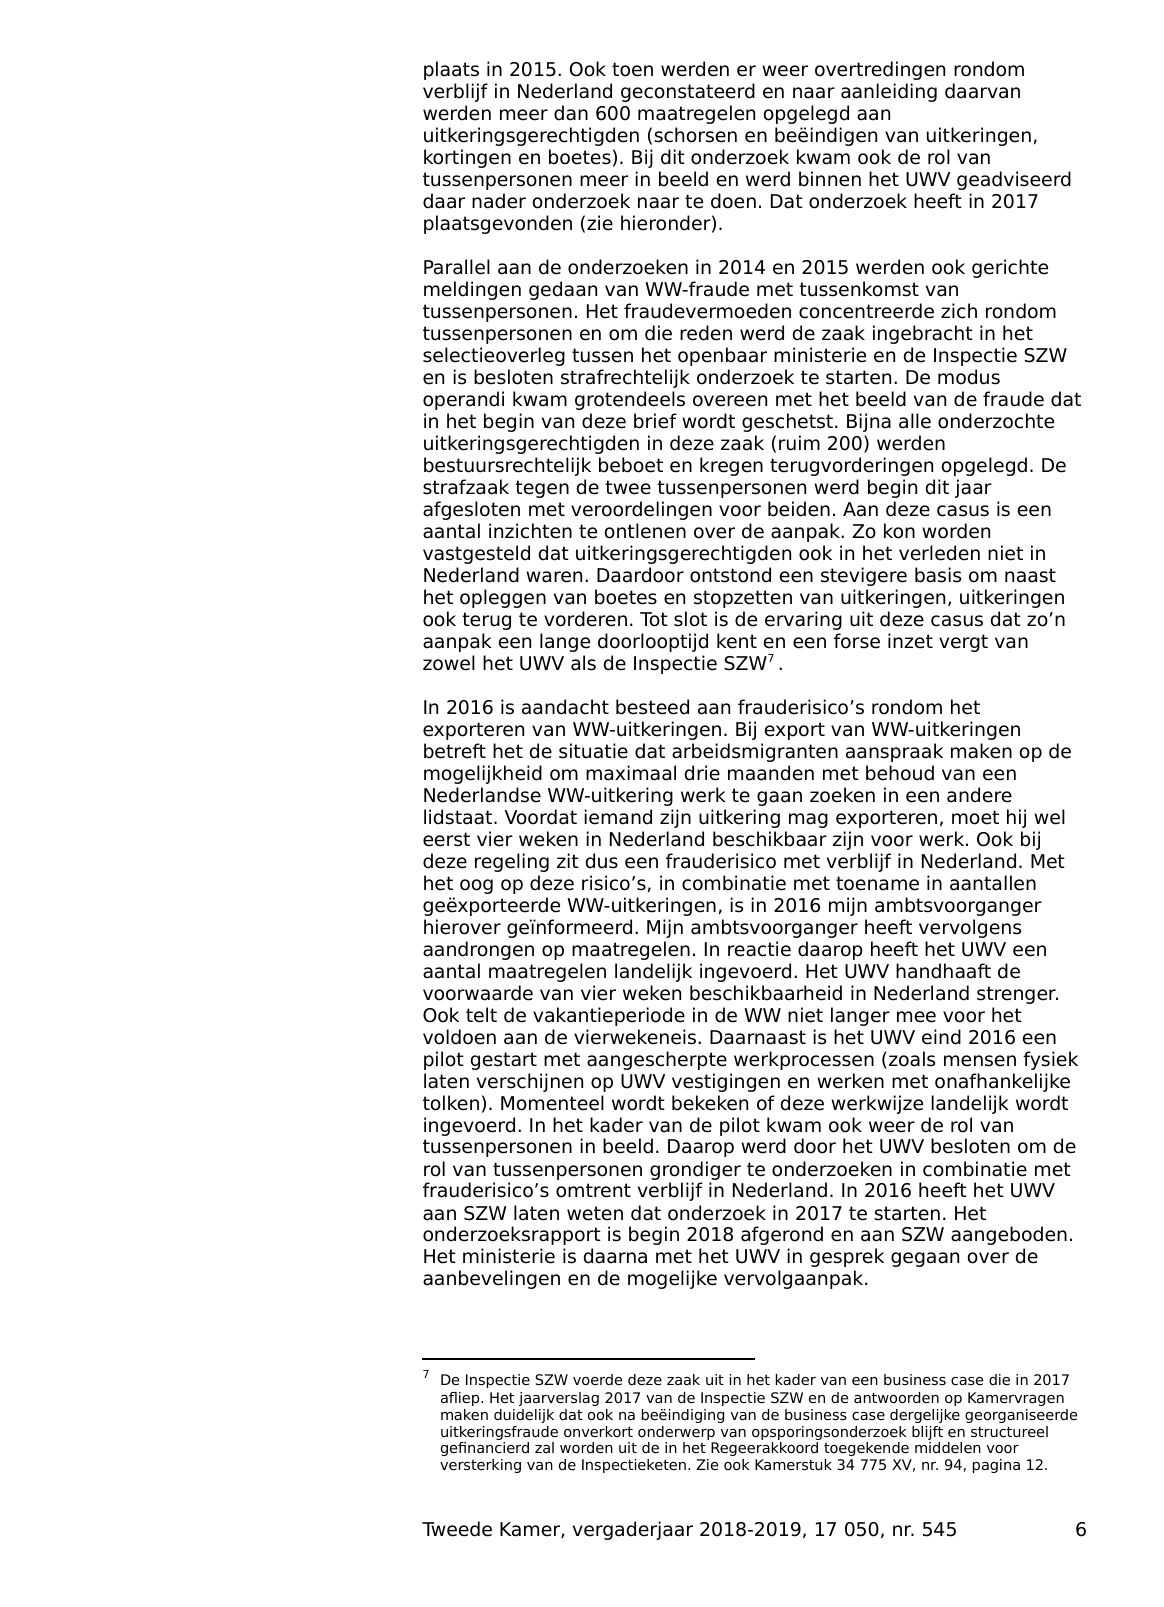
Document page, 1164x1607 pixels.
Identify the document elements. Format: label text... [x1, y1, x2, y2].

text In 2016 is aandacht besteed aan frauderisico’s rondom het exporteren van WW-uitkeringen. Bij export van WW-uitkeringen betreft het de situatie dat arbeidsmigranten aanspraak maken op de mogelijkheid om maximaal drie maanden met behoud van een Nederlandse WW-uitkering werk te gaan zoeken in een andere lidstaat. Voordat iemand zijn uitkering mag exporteren, moet hij wel eerst vier weken in Nederland beschikbaar zijn voor werk. Ook bij deze regeling zit dus een frauderisico met verblijf in Nederland. Met het oog op deze risico’s, in combinatie met toename in aantallen geëxporteerde WW-uitkeringen, is in 2016 mijn ambtsvoorganger hierover geïnformeerd. Mijn ambtsvoorganger heeft vervolgens aandrongen op maatregelen. In reactie daarop heeft het UWV een aantal maatregelen landelijk ingevoerd. Het UWV handhaaft de voorwaarde van vier weken beschikbaarheid in Nederland strenger. Ook telt de vakantieperiode in de WW niet langer mee voor het voldoen aan de vierwekeneis. Daarnaast is het UWV eind 2016 een pilot gestart met aangescherpte werkprocessen (zoals mensen fysiek laten verschijnen op UWV vestigingen en werken met onafhankelijke tolken). Momenteel wordt bekeken of deze werkwijze landelijk wordt ingevoerd. In het kader van de pilot kwam ook weer de rol van tussenpersonen in beeld. Daarop werd door het UWV besloten om de rol van tussenpersonen grondiger te onderzoeken in combinatie met frauderisico’s omtrent verblijf in Nederland. In 2016 heeft het UWV aan SZW laten weten dat onderzoek in 2017 te starten. Het onderzoeksrapport is begin 2018 afgerond en aan SZW aangeboden. Het ministerie is daarna met het UWV in gesprek gegaan over de aanbevelingen en de mogelijke vervolgaanpak. [422, 697, 1087, 1290]
text De Inspectie SZW voerde deze zaak uit in het kader van een business case die in 2017 afliep. Het jaarverslag 2017 van de Inspectie SZW en de antwoorden op Kamervragen maken duidelijk dat ook na beëindiging van de business case dergelijke georganiseerde uitkeringsfraude onverkort onderwerp van opsporingsonderzoek blijft en structureel gefinancierd zal worden uit de in het Regeerakkoord toegekende middelen voor versterking van de Inspectieketen. Zie ook Kamerstuk 34 775 XV, nr. 94, pagina 12. [422, 1368, 1087, 1474]
text plaats in 2015. Ook toen werden er weer overtredingen rondom verblijf in Nederland geconstateerd en naar aanleiding daarvan werden meer dan 600 maatregelen opgelegd aan uitkeringsgerechtigden (schorsen en beëindigen van uitkeringen, kortingen en boetes). Bij dit onderzoek kwam ook de rol van tussenpersonen meer in beeld en werd binnen het UWV geadviseerd daar nader onderzoek naar te doen. Dat onderzoek heeft in 2017 plaatsgevonden (zie hieronder). [422, 59, 1087, 235]
text Parallel aan de onderzoeken in 2014 en 2015 werden ook gerichte meldingen gedaan van WW-fraude met tussenkomst van tussenpersonen. Het fraudevermoeden concentreerde zich rondom tussenpersonen en om die reden werd de zaak ingebracht in het selectieoverleg tussen het openbaar ministerie en de Inspectie SZW en is besloten strafrechtelijk onderzoek te starten. De modus operandi kwam grotendeels overeen met het beeld van de fraude dat in het begin van deze brief wordt geschetst. Bijna alle onderzochte uitkeringsgerechtigden in deze zaak (ruim 200) werden bestuursrechtelijk beboet en kregen terugvorderingen opgelegd. De strafzaak tegen de twee tussenpersonen werd begin dit jaar afgesloten met veroordelingen voor beiden. Aan deze casus is een aantal inzichten te ontlenen over de aanpak. Zo kon worden vastgesteld dat uitkeringsgerechtigden ook in het verleden niet in Nederland waren. Daardoor ontstond een stevigere basis om naast het opleggen van boetes en stopzetten van uitkeringen, uitkeringen ook terug te vorderen. Tot slot is de ervaring uit deze casus dat zo’n aanpak een lange doorlooptijd kent en een forse inzet vergt van zowel het UWV als de Inspectie SZW. [422, 257, 1087, 675]
